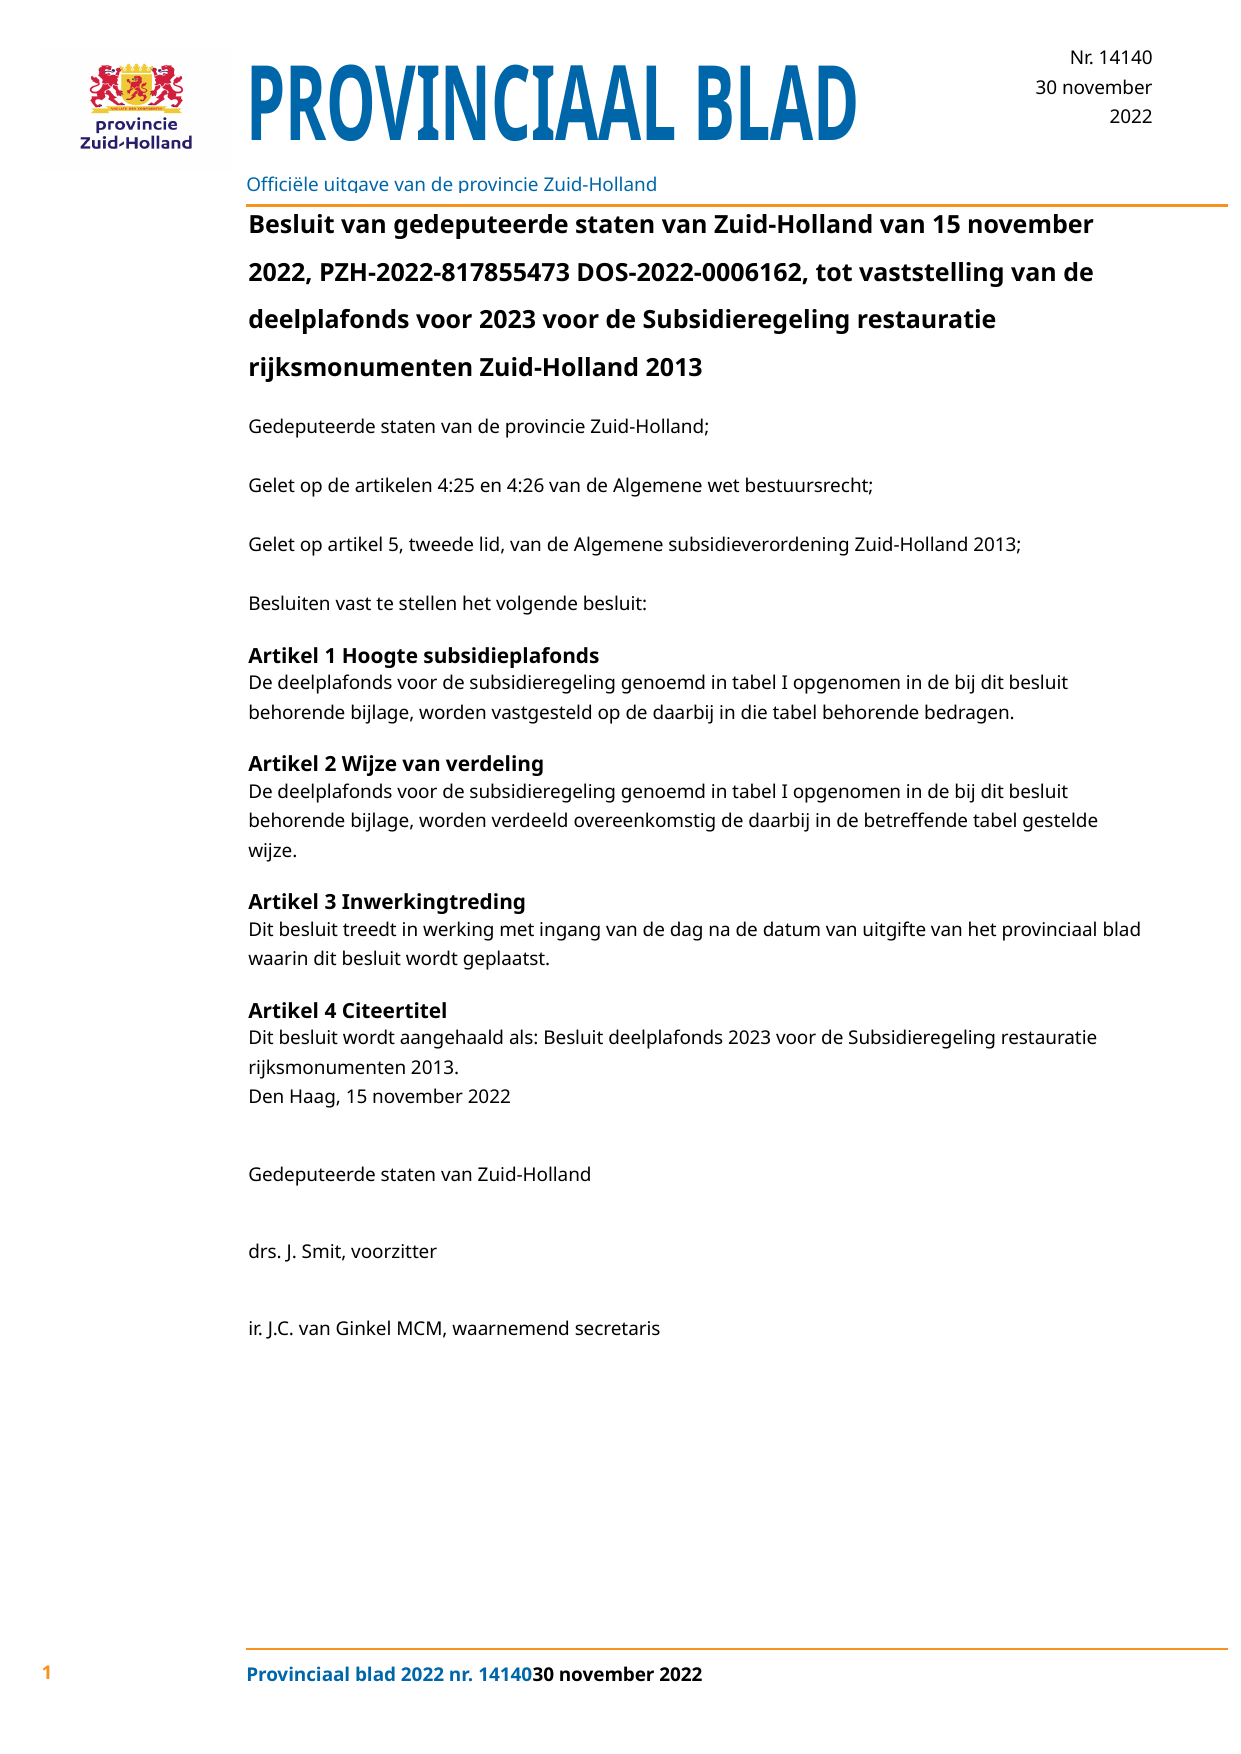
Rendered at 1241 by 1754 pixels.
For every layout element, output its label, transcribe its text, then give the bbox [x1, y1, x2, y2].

text Besluit van gedeputeerde staten van Zuid-Holland van 15 november 2022, PZH-2022-817855473 DOS-2022-0006162, tot vaststelling van de deelplafonds voor 2023 voor de Subsidieregeling restauratie rijksmonumenten Zuid-Holland 2013 [248, 207, 1152, 384]
text Dit besluit wordt aangehaald als: Besluit deelplafonds 2023 voor de Subsidieregeling restauratie rijksmonumenten 2013. [248, 1024, 1152, 1080]
text ir. J.C. van Ginkel MCM, waarnemend secretaris [248, 1315, 1152, 1341]
text Dit besluit treedt in werking met ingang van de dag na de datum van uitgifte van het provinciaal blad waarin dit besluit wordt geplaatst. [248, 916, 1152, 971]
text Artikel 3 Inwerkingtreding [248, 887, 1152, 916]
text Artikel 4 Citeertitel [248, 996, 1152, 1024]
text Besluiten vast te stellen het volgende besluit: [248, 591, 1152, 616]
text Artikel 2 Wijze van verdeling [248, 749, 1152, 778]
text Gedeputeerde staten van de provincie Zuid-Holland; [248, 413, 1152, 439]
text drs. J. Smit, voorzitter [248, 1238, 1152, 1264]
text Artikel 1 Hoogte subsidieplafonds [248, 641, 1152, 669]
text Gedeputeerde staten van Zuid-Holland [248, 1161, 1152, 1186]
picture [41, 47, 231, 172]
text De deelplafonds voor de subsidieregeling genoemd in tabel I opgenomen in de bij dit besluit behorende bijlage, worden vastgesteld op de daarbij in die tabel behorende bedragen. [248, 669, 1152, 725]
text Gelet op de artikelen 4:25 en 4:26 van de Algemene wet bestuursrecht; [248, 472, 1152, 498]
text Gelet op artikel 5, tweede lid, van de Algemene subsidieverordening Zuid-Holland 2013; [248, 531, 1152, 557]
text Den Haag, 15 november 2022 [248, 1083, 1152, 1109]
text De deelplafonds voor de subsidieregeling genoemd in tabel I opgenomen in de bij dit besluit behorende bijlage, worden verdeeld overeenkomstig de daarbij in de betreffende tabel gestelde wijze. [248, 778, 1152, 863]
